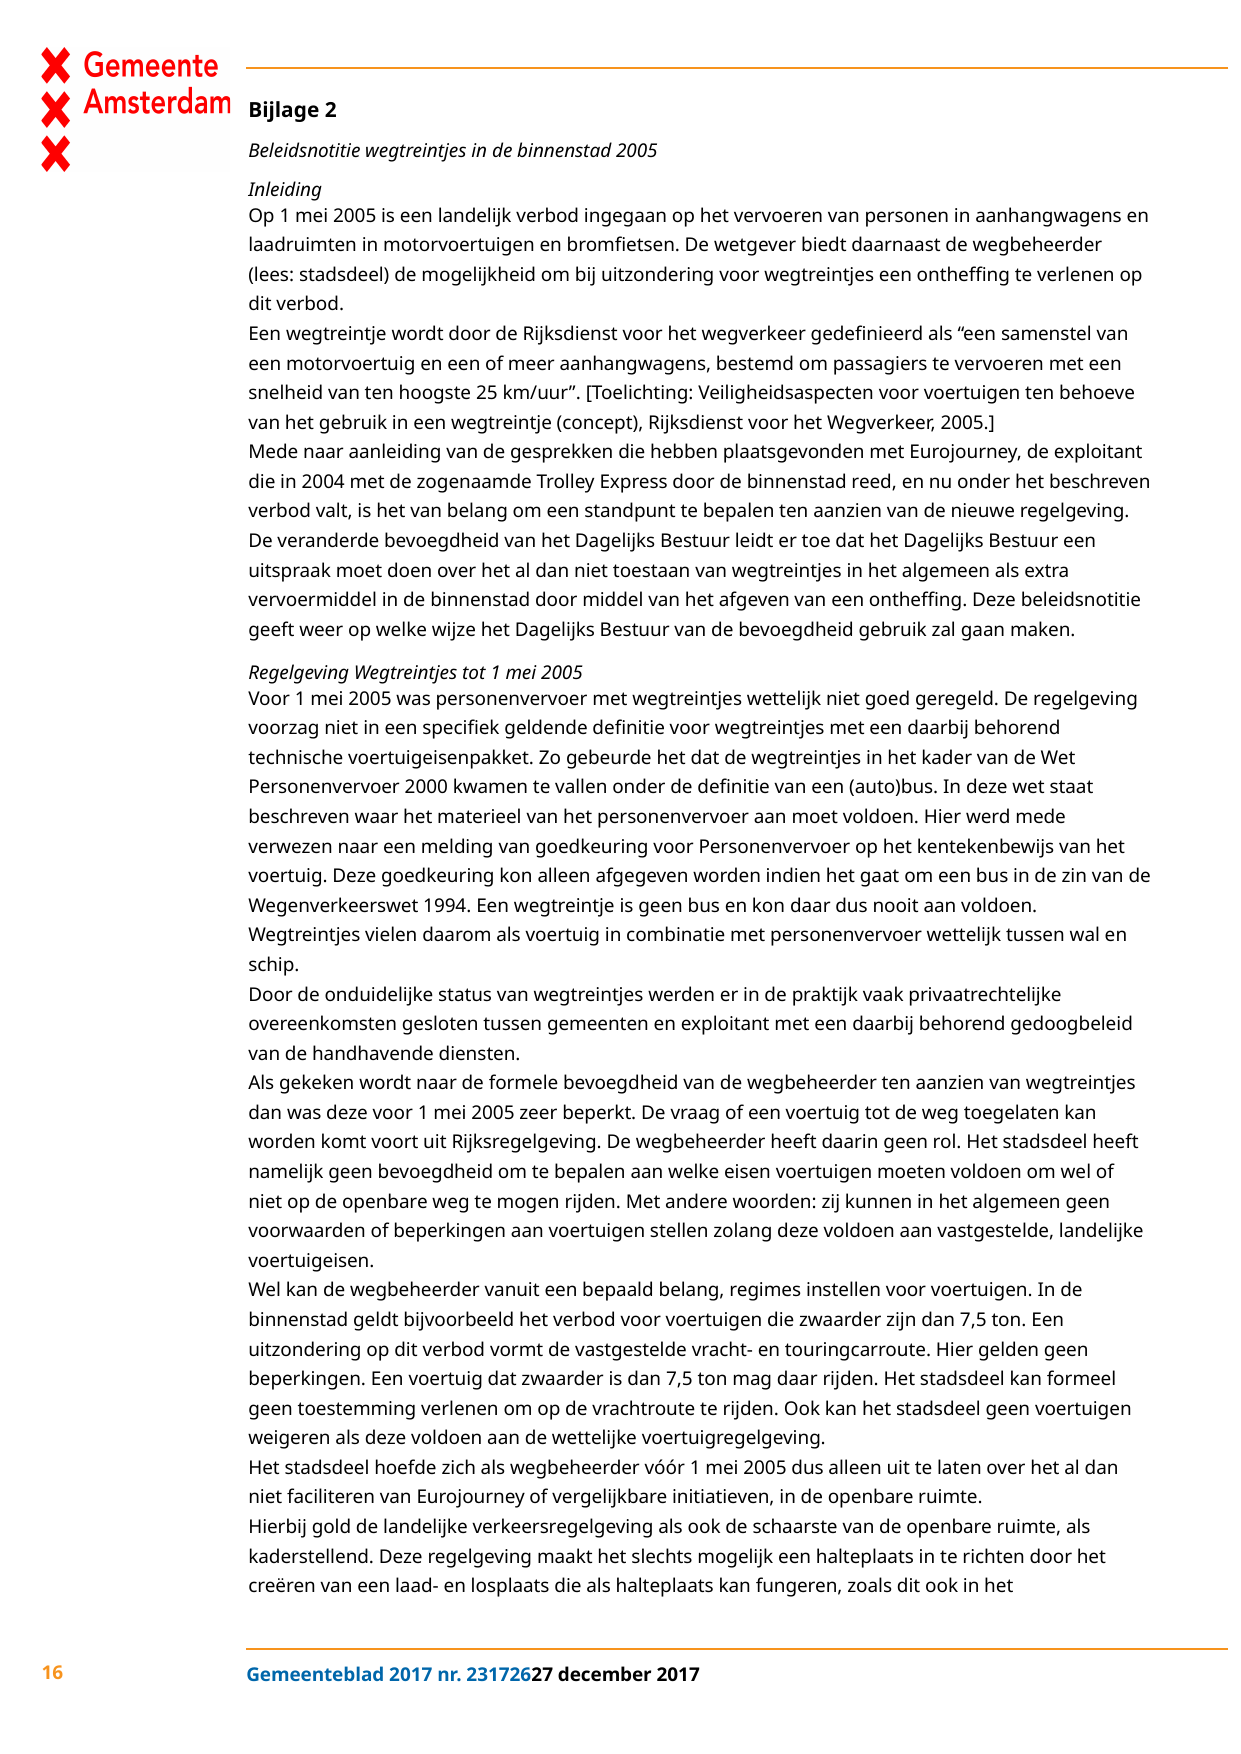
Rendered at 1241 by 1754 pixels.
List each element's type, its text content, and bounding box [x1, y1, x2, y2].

text Een wegtreintje wordt door de Rijksdienst voor het wegverkeer gedefinieerd als “een samenstel van een motorvoertuig en een of meer aanhangwagens, bestemd om passagiers te vervoeren met een snelheid van ten hoogste 25 km/uur”. [Toelichting: Veiligheidsaspecten voor voertuigen ten behoeve van het gebruik in een wegtreintje (concept), Rijksdienst voor het Wegverkeer, 2005.] [248, 320, 1152, 435]
text Mede naar aanleiding van de gesprekken die hebben plaatsgevonden met Eurojourney, de exploitant die in 2004 met de zogenaamde Trolley Express door de binnenstad reed, en nu onder het beschreven verbod valt, is het van belang om een standpunt te bepalen ten aanzien van de nieuwe regelgeving. De veranderde bevoegdheid van het Dagelijks Bestuur leidt er toe dat het Dagelijks Bestuur een uitspraak moet doen over het al dan niet toestaan van wegtreintjes in het algemeen als extra vervoermiddel in de binnenstad door middel van het afgeven van een ontheffing. Deze beleidsnotitie geeft weer op welke wijze het Dagelijks Bestuur van de bevoegdheid gebruik zal gaan maken. [248, 438, 1152, 642]
text Op 1 mei 2005 is een landelijk verbod ingegaan op het vervoeren van personen in aanhangwagens en laadruimten in motorvoertuigen en bromfietsen. De wetgever biedt daarnaast de wegbeheerder (lees: stadsdeel) de mogelijkheid om bij uitzondering voor wegtreintjes een ontheffing te verlenen op dit verbod. [248, 202, 1152, 316]
text Het stadsdeel hoefde zich als wegbeheerder vóór 1 mei 2005 dus alleen uit te laten over het al dan niet faciliteren van Eurojourney of vergelijkbare initiatieven, in de openbare ruimte. [248, 1454, 1152, 1509]
text Regelgeving Wegtreintjes tot 1 mei 2005 [248, 659, 1152, 685]
picture [41, 47, 231, 172]
text Als gekeken wordt naar de formele bevoegdheid van de wegbeheerder ten aanzien van wegtreintjes dan was deze voor 1 mei 2005 zeer beperkt. De vraag of een voertuig tot de weg toegelaten kan worden komt voort uit Rijksregelgeving. De wegbeheerder heeft daarin geen rol. Het stadsdeel heeft namelijk geen bevoegdheid om te bepalen aan welke eisen voertuigen moeten voldoen om wel of niet op de openbare weg te mogen rijden. Met andere woorden: zij kunnen in het algemeen geen voorwaarden of beperkingen aan voertuigen stellen zolang deze voldoen aan vastgestelde, landelijke voertuigeisen. [248, 1069, 1152, 1273]
text Voor 1 mei 2005 was personenvervoer met wegtreintjes wettelijk niet goed geregeld. De regelgeving voorzag niet in een specifiek geldende definitie voor wegtreintjes met een daarbij behorend technische voertuigeisenpakket. Zo gebeurde het dat de wegtreintjes in het kader van de Wet Personenvervoer 2000 kwamen te vallen onder de definitie van een (auto)bus. In deze wet staat beschreven waar het materieel van het personenvervoer aan moet voldoen. Hier werd mede verwezen naar een melding van goedkeuring voor Personenvervoer op het kentekenbewijs van het voertuig. Deze goedkeuring kon alleen afgegeven worden indien het gaat om een bus in de zin van de Wegenverkeerswet 1994. Een wegtreintje is geen bus en kon daar dus nooit aan voldoen. Wegtreintjes vielen daarom als voertuig in combinatie met personenvervoer wettelijk tussen wal en schip. [248, 685, 1152, 977]
text Inleiding [248, 176, 1152, 202]
text Bijlage 2 [248, 95, 1152, 123]
text Hierbij gold de landelijke verkeersregelgeving als ook de schaarste van de openbare ruimte, als kaderstellend. Deze regelgeving maakt het slechts mogelijk een halteplaats in te richten door het creëren van een laad- en losplaats die als halteplaats kan fungeren, zoals dit ook in het [248, 1513, 1152, 1598]
text Beleidsnotitie wegtreintjes in de binnenstad 2005 [248, 137, 1152, 163]
text Door de onduidelijke status van wegtreintjes werden er in de praktijk vaak privaatrechtelijke overeenkomsten gesloten tussen gemeenten en exploitant met een daarbij behorend gedoogbeleid van de handhavende diensten. [248, 981, 1152, 1066]
text Wel kan de wegbeheerder vanuit een bepaald belang, regimes instellen voor voertuigen. In de binnenstad geldt bijvoorbeeld het verbod voor voertuigen die zwaarder zijn dan 7,5 ton. Een uitzondering op dit verbod vormt de vastgestelde vracht- en touringcarroute. Hier gelden geen beperkingen. Een voertuig dat zwaarder is dan 7,5 ton mag daar rijden. Het stadsdeel kan formeel geen toestemming verlenen om op de vrachtroute te rijden. Ook kan het stadsdeel geen voertuigen weigeren als deze voldoen aan de wettelijke voertuigregelgeving. [248, 1277, 1152, 1450]
